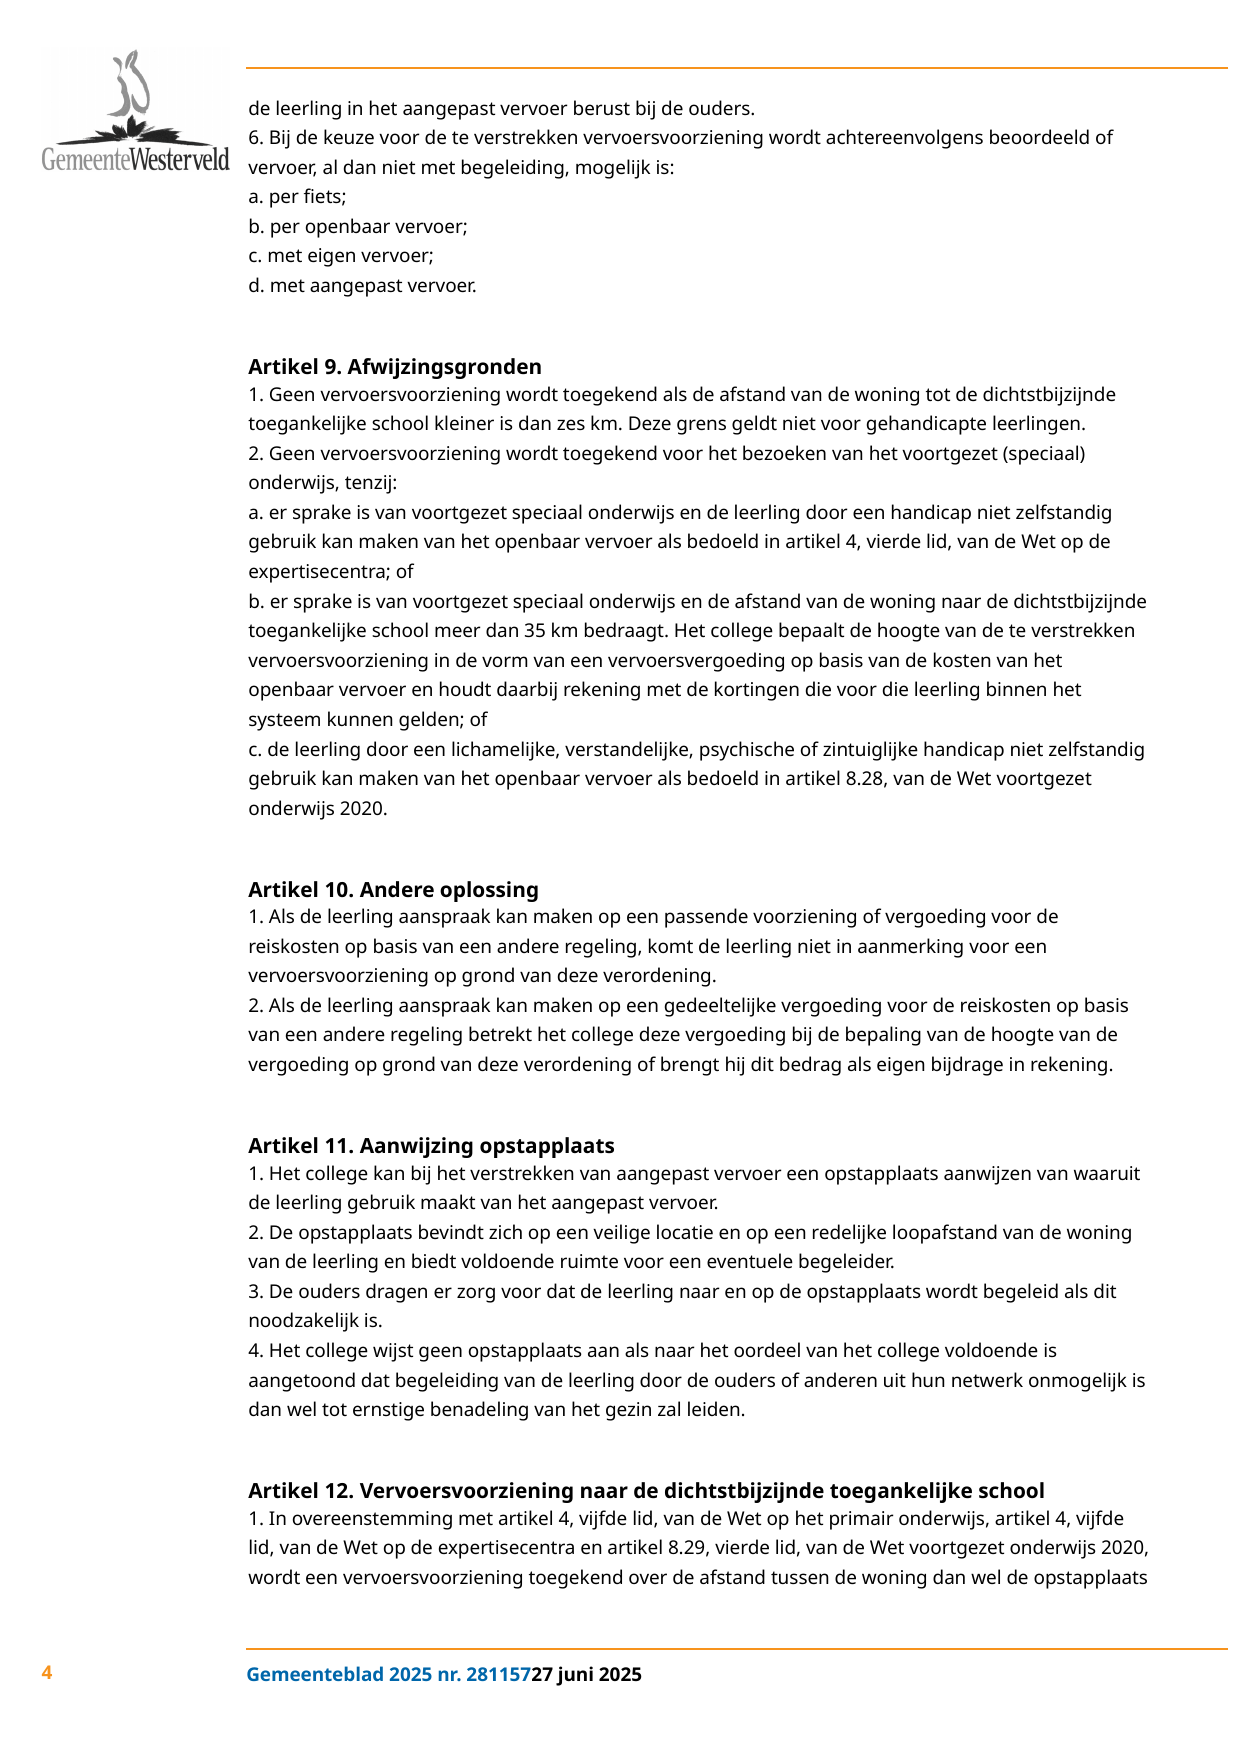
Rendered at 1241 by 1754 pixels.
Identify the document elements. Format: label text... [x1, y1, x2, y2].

text c. de leerling door een lichamelijke, verstandelijke, psychische of zintuiglijke handicap niet zelfstandig gebruik kan maken van het openbaar vervoer als bedoeld in artikel 8.28, van de Wet voortgezet onderwijs 2020. [248, 736, 1152, 821]
text 1. Geen vervoersvoorziening wordt toegekend als de afstand van de woning tot de dichtstbijzijnde toegankelijke school kleiner is dan zes km. Deze grens geldt niet voor gehandicapte leerlingen. [248, 381, 1152, 436]
text a. er sprake is van voortgezet speciaal onderwijs en de leerling door een handicap niet zelfstandig gebruik kan maken van het openbaar vervoer als bedoeld in artikel 4, vierde lid, van de Wet op de expertisecentra; of [248, 499, 1152, 584]
text 4. Het college wijst geen opstapplaats aan als naar het oordeel van het college voldoende is aangetoond dat begeleiding van de leerling door de ouders of anderen uit hun netwerk onmogelijk is dan wel tot ernstige benadeling van het gezin zal leiden. [248, 1337, 1152, 1422]
text b. per openbaar vervoer; [248, 213, 1152, 239]
text d. met aangepast vervoer. [248, 272, 1152, 298]
text 1. In overeenstemming met artikel 4, vijfde lid, van de Wet op het primair onderwijs, artikel 4, vijfde lid, van de Wet op de expertisecentra en artikel 8.29, vierde lid, van de Wet voortgezet onderwijs 2020, wordt een vervoersvoorziening toegekend over de afstand tussen de woning dan wel de opstapplaats [248, 1505, 1152, 1590]
text b. er sprake is van voortgezet speciaal onderwijs en de afstand van de woning naar de dichtstbijzijnde toegankelijke school meer dan 35 km bedraagt. Het college bepaalt de hoogte van de te verstrekken vervoersvoorziening in de vorm van een vervoersvergoeding op basis van de kosten van het openbaar vervoer en houdt daarbij rekening met de kortingen die voor die leerling binnen het systeem kunnen gelden; of [248, 588, 1152, 732]
text a. per fiets; [248, 183, 1152, 209]
text 2. De opstapplaats bevindt zich op een veilige locatie en op een redelijke loopafstand van de woning van de leerling en biedt voldoende ruimte voor een eventuele begeleider. [248, 1219, 1152, 1274]
text c. met eigen vervoer; [248, 243, 1152, 268]
text 6. Bij de keuze voor de te verstrekken vervoersvoorziening wordt achtereenvolgens beoordeeld of vervoer, al dan niet met begeleiding, mogelijk is: [248, 124, 1152, 180]
picture [41, 47, 231, 172]
text de leerling in het aangepast vervoer berust bij de ouders. [248, 95, 1152, 121]
text 3. De ouders dragen er zorg voor dat de leerling naar en op de opstapplaats wordt begeleid als dit noodzakelijk is. [248, 1278, 1152, 1333]
text 1. Als de leerling aanspraak kan maken op een passende voorziening of vergoeding voor de reiskosten op basis van een andere regeling, komt de leerling niet in aanmerking voor een vervoersvoorziening op grond van deze verordening. [248, 903, 1152, 988]
text Artikel 10. Andere oplossing [248, 875, 1152, 903]
text Artikel 12. Vervoersvoorziening naar de dichtstbijzijnde toegankelijke school [248, 1476, 1152, 1505]
text Artikel 9. Afwijzingsgronden [248, 352, 1152, 381]
text 2. Geen vervoersvoorziening wordt toegekend voor het bezoeken van het voortgezet (speciaal) onderwijs, tenzij: [248, 440, 1152, 495]
text 1. Het college kan bij het verstrekken van aangepast vervoer een opstapplaats aanwijzen van waaruit de leerling gebruik maakt van het aangepast vervoer. [248, 1160, 1152, 1215]
text 2. Als de leerling aanspraak kan maken op een gedeeltelijke vergoeding voor de reiskosten op basis van een andere regeling betrekt het college deze vergoeding bij de bepaling van de hoogte van de vergoeding op grond van deze verordening of brengt hij dit bedrag als eigen bijdrage in rekening. [248, 992, 1152, 1077]
text Artikel 11. Aanwijzing opstapplaats [248, 1131, 1152, 1160]
